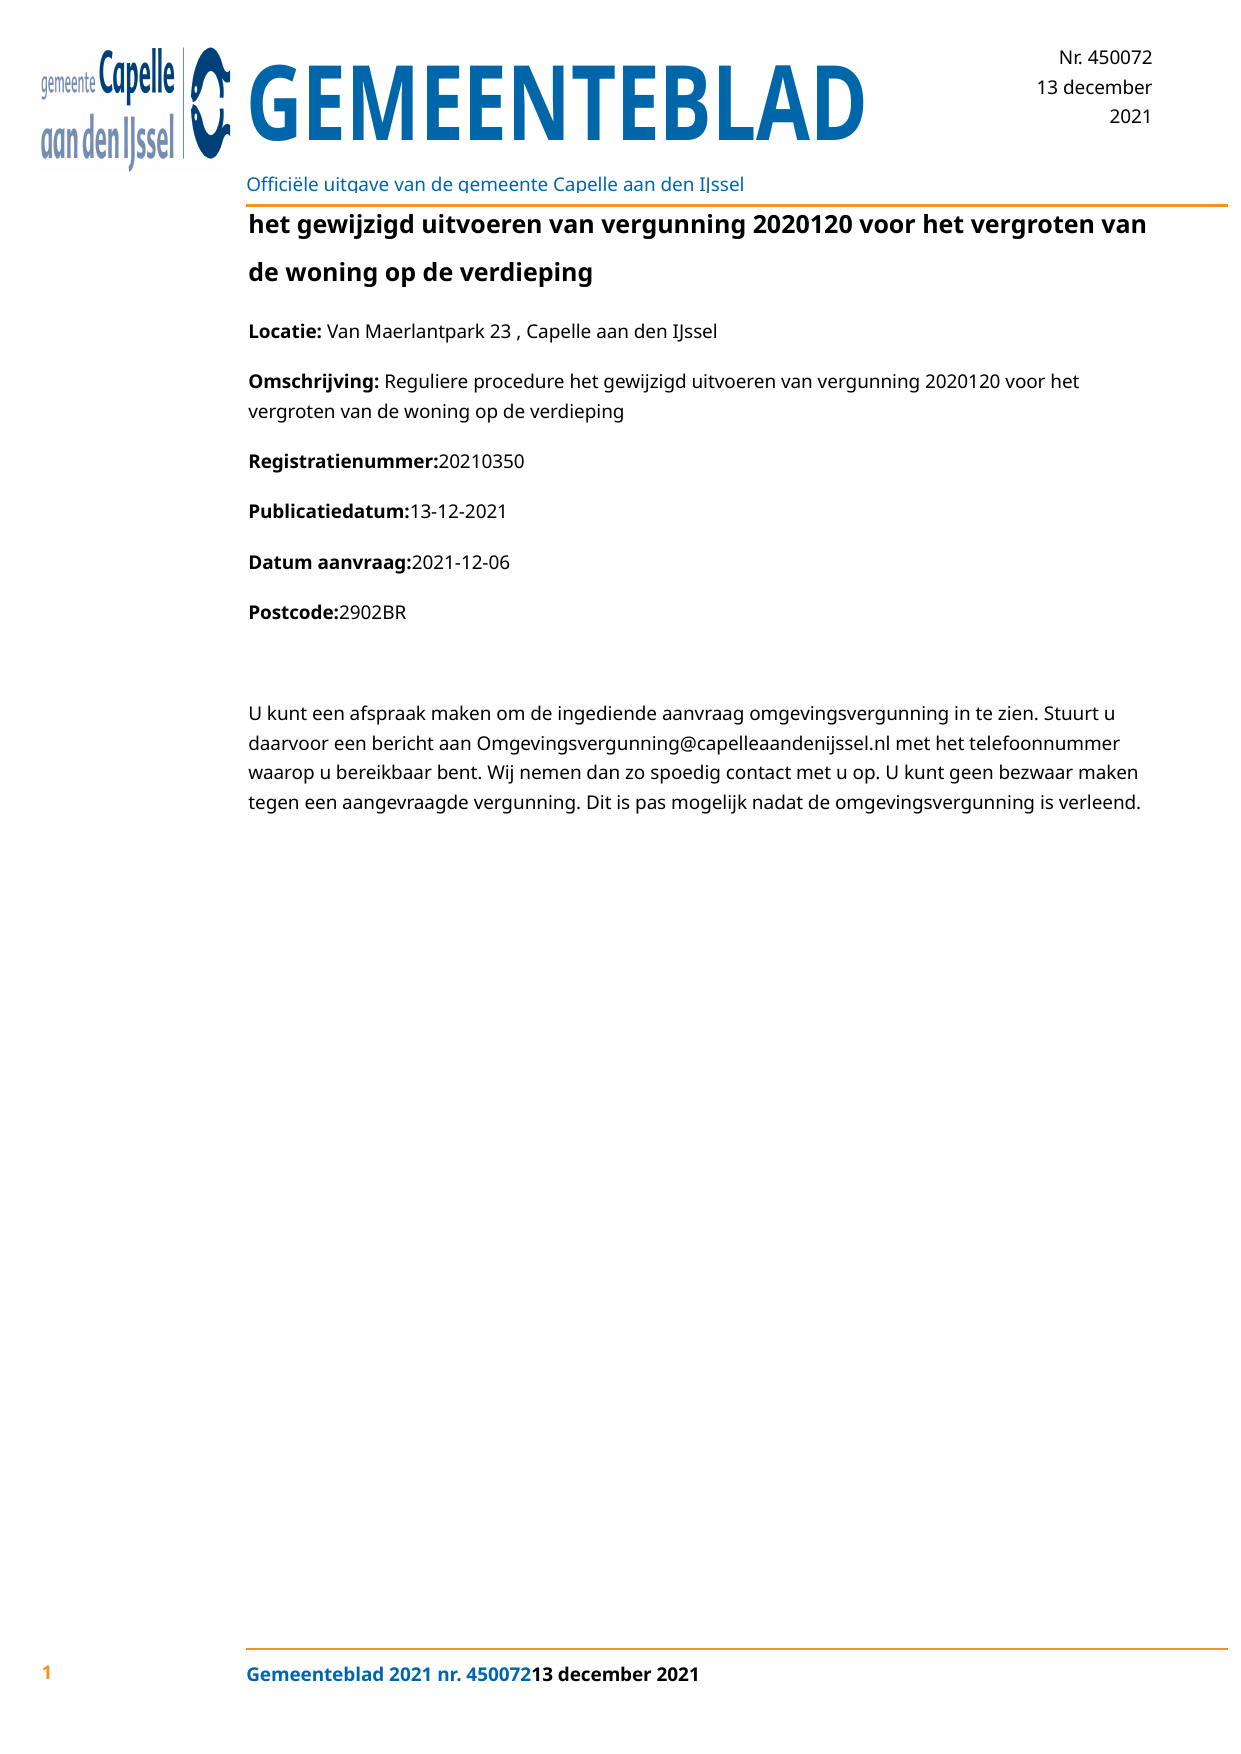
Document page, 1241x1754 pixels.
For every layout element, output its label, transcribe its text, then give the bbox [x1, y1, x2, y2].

text U kunt een afspraak maken om de ingediende aanvraag omgevingsvergunning in te zien. Stuurt u daarvoor een bericht aan Omgevingsvergunning@capelleaandenijssel.nl met het telefoonnummer waarop u bereikbaar bent. Wij nemen dan zo spoedig contact met u op. U kunt geen bezwaar maken tegen een aangevraagde vergunning. Dit is pas mogelijk nadat de omgevingsvergunning is verleend. [248, 700, 1152, 815]
text Postcode:2902BR [248, 599, 1152, 625]
text Datum aanvraag:2021-12-06 [248, 549, 1152, 575]
text het gewijzigd uitvoeren van vergunning 2020120 voor het vergroten van de woning op de verdieping [248, 207, 1152, 288]
text Publicatiedatum:13-12-2021 [248, 499, 1152, 524]
picture [41, 47, 231, 172]
text Locatie: Van Maerlantpark 23 , Capelle aan den IJssel [248, 318, 1152, 344]
text Registratienummer:20210350 [248, 448, 1152, 474]
text Omschrijving: Reguliere procedure het gewijzigd uitvoeren van vergunning 2020120 voor het vergroten van de woning op de verdieping [248, 368, 1152, 424]
